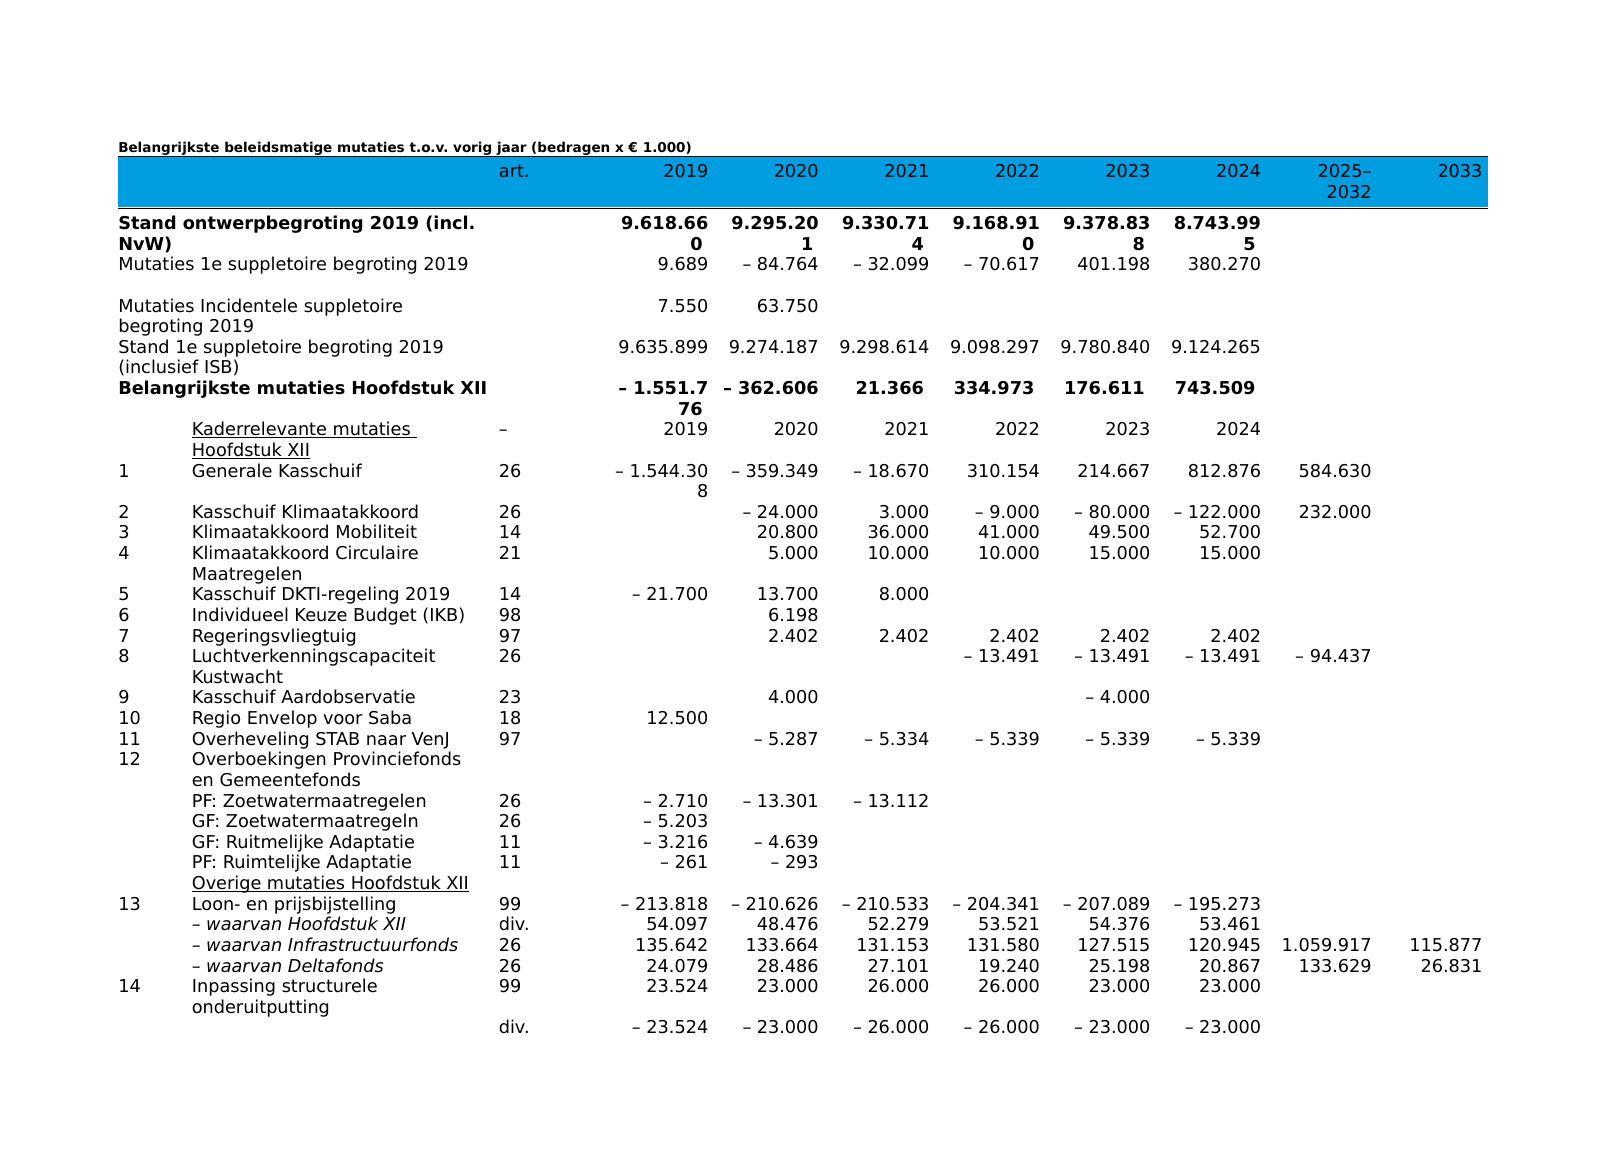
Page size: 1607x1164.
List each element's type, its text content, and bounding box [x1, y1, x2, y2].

table_cell [1046, 873, 1156, 894]
table_cell Mutaties 1e suppletoire begroting 2019 [118, 254, 493, 275]
table_cell [825, 811, 935, 832]
table_cell [118, 832, 186, 852]
table_cell 48.476 [714, 914, 824, 935]
table_cell – 26.000 [825, 1018, 935, 1038]
table_cell 26 [493, 935, 603, 956]
table_cell Belangrijkste mutaties Hoofdstuk XII [118, 378, 493, 419]
table_cell [603, 729, 714, 749]
table_cell 52.700 [1156, 523, 1267, 543]
table_cell 14 [493, 584, 603, 605]
table_cell [493, 296, 603, 337]
table_cell 2.402 [935, 626, 1046, 646]
table_cell 6 [118, 605, 186, 626]
table_cell 8 [118, 646, 186, 687]
table_cell [1267, 275, 1377, 296]
table_cell Mutaties Incidentele suppletoire begroting 2019 [118, 296, 493, 337]
table_cell [935, 832, 1046, 852]
table_cell 9.618.660 [603, 209, 714, 254]
table_cell 232.000 [1267, 502, 1377, 522]
table_cell [1046, 811, 1156, 832]
table_cell [1156, 853, 1267, 873]
table_cell Kasschuif Klimaatakkoord [186, 502, 493, 522]
table_cell 2024 [1156, 419, 1267, 461]
table_cell 54.376 [1046, 914, 1156, 935]
table_cell 25.198 [1046, 956, 1156, 976]
table_cell 135.642 [603, 935, 714, 956]
table_cell – 4.000 [1046, 688, 1156, 708]
table_cell Kasschuif DKTI-regeling 2019 [186, 584, 493, 605]
table_cell – 9.000 [935, 502, 1046, 522]
table_cell [186, 1018, 493, 1038]
table_cell 26 [493, 502, 603, 522]
table_cell [603, 646, 714, 687]
table_cell 10.000 [935, 543, 1046, 584]
table_cell [1156, 749, 1267, 791]
table_cell [1267, 605, 1377, 626]
table_cell – 26.000 [935, 1018, 1046, 1038]
table_cell [1377, 626, 1488, 646]
table_cell [186, 275, 493, 296]
table_cell [1377, 296, 1488, 337]
table_cell [493, 275, 603, 296]
table_cell [935, 873, 1046, 894]
table_cell 13 [118, 894, 186, 914]
table_cell 3.000 [825, 502, 935, 522]
table_cell [1377, 378, 1488, 419]
table_cell – 84.764 [714, 254, 824, 275]
table_cell Loon- en prijsbijstelling [186, 894, 493, 914]
table_cell – 13.491 [1156, 646, 1267, 687]
table_cell [118, 956, 186, 976]
table_cell 26 [493, 956, 603, 976]
table_header Belangrijkste beleidsmatige mutaties t.o.v. vorig jaar (bedragen x € 1.000) [118, 140, 1488, 156]
table_cell [825, 832, 935, 852]
table_cell 11 [493, 832, 603, 852]
table_cell [1377, 832, 1488, 852]
table_cell Regeringsvliegtuig [186, 626, 493, 646]
table_cell 98 [493, 605, 603, 626]
table_cell 310.154 [935, 461, 1046, 502]
table_cell 4 [118, 543, 186, 584]
table_cell [118, 935, 186, 956]
table_cell 23.000 [1046, 976, 1156, 1017]
table_cell [1156, 275, 1267, 296]
table_cell [1377, 275, 1488, 296]
table_cell [1046, 584, 1156, 605]
table_cell Generale Kasschuif [186, 461, 493, 502]
table_cell [1377, 337, 1488, 378]
table_cell Kaderrelevante mutaties Hoofdstuk XII [186, 419, 493, 461]
table_cell [1267, 811, 1377, 832]
table_cell [935, 296, 1046, 337]
table_cell – 21.700 [603, 584, 714, 605]
table_cell 24.079 [603, 956, 714, 976]
table_cell 380.270 [1156, 254, 1267, 275]
table_cell 9.124.265 [1156, 337, 1267, 378]
table_cell – 213.818 [603, 894, 714, 914]
table_cell 63.750 [714, 296, 824, 337]
table_cell [603, 523, 714, 543]
table_cell – 5.203 [603, 811, 714, 832]
table_cell [1377, 749, 1488, 791]
table_cell 1 [118, 461, 186, 502]
table_cell 26.000 [825, 976, 935, 1017]
table_cell – 18.670 [825, 461, 935, 502]
table_cell 2024 [1156, 157, 1267, 207]
table_cell 21.366 [825, 378, 935, 419]
table_cell – 5.339 [935, 729, 1046, 749]
table_cell 41.000 [935, 523, 1046, 543]
table_cell GF: Ruitmelijke Adaptatie [186, 832, 493, 852]
table_cell 21 [493, 543, 603, 584]
table_cell [1046, 296, 1156, 337]
table_cell PF: Zoetwatermaatregelen [186, 791, 493, 811]
table_cell – 207.089 [1046, 894, 1156, 914]
table_cell 115.877 [1377, 935, 1488, 956]
table_cell 176.611 [1046, 378, 1156, 419]
table_cell [1377, 584, 1488, 605]
table_cell [1156, 605, 1267, 626]
table_cell [1156, 832, 1267, 852]
table_cell [1377, 688, 1488, 708]
table_cell [935, 708, 1046, 729]
table_cell [825, 688, 935, 708]
table_cell 2.402 [714, 626, 824, 646]
table_cell [1267, 419, 1377, 461]
table_cell [1377, 729, 1488, 749]
table_cell [118, 853, 186, 873]
table_cell – 80.000 [1046, 502, 1156, 522]
table_cell 9.635.899 [603, 337, 714, 378]
table_cell Klimaatakkoord Circulaire Maatregelen [186, 543, 493, 584]
table_cell 2023 [1046, 157, 1156, 207]
table_cell Klimaatakkoord Mobiliteit [186, 523, 493, 543]
table_cell [1046, 605, 1156, 626]
table_cell 9.298.614 [825, 337, 935, 378]
table_cell 2021 [825, 419, 935, 461]
table_cell [935, 275, 1046, 296]
table_cell 49.500 [1046, 523, 1156, 543]
table_cell [1377, 646, 1488, 687]
table_cell [714, 708, 824, 729]
table_cell [935, 584, 1046, 605]
table_cell 23 [493, 688, 603, 708]
table_cell 53.521 [935, 914, 1046, 935]
table_cell 23.524 [603, 976, 714, 1017]
table_cell 9.378.838 [1046, 209, 1156, 254]
table_cell Overheveling STAB naar VenJ [186, 729, 493, 749]
table_cell [118, 873, 186, 894]
table_cell 12.500 [603, 708, 714, 729]
table_cell – 210.626 [714, 894, 824, 914]
table_cell – waarvan Infrastructuurfonds [186, 935, 493, 956]
table_cell 11 [118, 729, 186, 749]
table_cell [1267, 209, 1377, 254]
table_cell [825, 749, 935, 791]
table_cell Inpassing structurele onderuitputting [186, 976, 493, 1017]
table_cell 2022 [935, 419, 1046, 461]
table_cell – 5.339 [1156, 729, 1267, 749]
table_cell 9.168.910 [935, 209, 1046, 254]
table_cell [1267, 976, 1377, 1017]
table_cell [714, 275, 824, 296]
table_cell – 362.606 [714, 378, 824, 419]
table_cell – 1.544.308 [603, 461, 714, 502]
table_cell Stand 1e suppletoire begroting 2019 (inclusief ISB) [118, 337, 493, 378]
table_cell [1267, 708, 1377, 729]
table_cell – 4.639 [714, 832, 824, 852]
table_cell 18 [493, 708, 603, 729]
table_cell [825, 873, 935, 894]
table_cell – 23.000 [714, 1018, 824, 1038]
table_cell – 94.437 [1267, 646, 1377, 687]
table_cell 26 [493, 461, 603, 502]
table_cell 1.059.917 [1267, 935, 1377, 956]
table_cell [118, 157, 493, 207]
table_cell [714, 811, 824, 832]
table_cell Regio Envelop voor Saba [186, 708, 493, 729]
table_cell [118, 811, 186, 832]
table_cell – [493, 419, 603, 461]
table_cell 8.743.995 [1156, 209, 1267, 254]
table_cell [1267, 749, 1377, 791]
table_cell [1267, 914, 1377, 935]
table_cell [1267, 1018, 1377, 1038]
table_cell 7 [118, 626, 186, 646]
table_cell 99 [493, 976, 603, 1017]
table_cell 20.800 [714, 523, 824, 543]
table_cell [118, 791, 186, 811]
table_cell 6.198 [714, 605, 824, 626]
table_cell 23.000 [1156, 976, 1267, 1017]
table_cell [1156, 708, 1267, 729]
table_cell 9.689 [603, 254, 714, 275]
table_cell 5 [118, 584, 186, 605]
table_cell 9.098.297 [935, 337, 1046, 378]
table_cell GF: Zoetwatermaatregeln [186, 811, 493, 832]
table_cell 13.700 [714, 584, 824, 605]
table_cell 52.279 [825, 914, 935, 935]
table_cell – waarvan Hoofdstuk XII [186, 914, 493, 935]
table_cell – 1.551.776 [603, 378, 714, 419]
table_cell – 13.491 [935, 646, 1046, 687]
table_cell PF: Ruimtelijke Adaptatie [186, 853, 493, 873]
table_cell [1377, 811, 1488, 832]
table_cell [1377, 461, 1488, 502]
table_cell [935, 605, 1046, 626]
table_cell 4.000 [714, 688, 824, 708]
table_cell [1377, 419, 1488, 461]
table_cell [825, 853, 935, 873]
table_cell [1046, 853, 1156, 873]
table_cell 26.831 [1377, 956, 1488, 976]
table_cell – 5.339 [1046, 729, 1156, 749]
table_cell [1377, 605, 1488, 626]
table_cell 131.153 [825, 935, 935, 956]
table_cell [603, 873, 714, 894]
table_cell – 13.491 [1046, 646, 1156, 687]
table_cell [493, 873, 603, 894]
table_cell [1377, 1018, 1488, 1038]
table_cell 97 [493, 626, 603, 646]
table_cell [825, 275, 935, 296]
table_cell [1267, 832, 1377, 852]
table_cell [1046, 749, 1156, 791]
table_cell [1377, 853, 1488, 873]
table_cell div. [493, 914, 603, 935]
table_cell – 13.301 [714, 791, 824, 811]
table_cell [603, 749, 714, 791]
table_cell 7.550 [603, 296, 714, 337]
table_cell [1267, 296, 1377, 337]
table_cell 2025–2032 [1267, 157, 1377, 207]
table_cell 11 [493, 853, 603, 873]
table_cell 131.580 [935, 935, 1046, 956]
table_cell [825, 296, 935, 337]
table_cell [935, 791, 1046, 811]
table_cell [1156, 296, 1267, 337]
table_cell Overboekingen Provinciefonds en Gemeentefonds [186, 749, 493, 791]
table_cell [1267, 894, 1377, 914]
table_cell [1267, 337, 1377, 378]
table_cell Stand ontwerpbegroting 2019 (incl. NvW) [118, 209, 493, 254]
table_cell Overige mutaties Hoofdstuk XII [186, 873, 493, 894]
table_cell [1377, 976, 1488, 1017]
table_cell 2020 [714, 419, 824, 461]
table_cell [1267, 626, 1377, 646]
table_cell 99 [493, 894, 603, 914]
table_cell 54.097 [603, 914, 714, 935]
table_cell [118, 419, 186, 461]
table_cell 2020 [714, 157, 824, 207]
table_cell 10 [118, 708, 186, 729]
table_cell 2.402 [1046, 626, 1156, 646]
table_cell [1267, 873, 1377, 894]
table_cell – 23.000 [1156, 1018, 1267, 1038]
table_cell [935, 749, 1046, 791]
table_cell [825, 605, 935, 626]
table_cell 26 [493, 811, 603, 832]
table_cell [1377, 543, 1488, 584]
table_cell 14 [118, 976, 186, 1017]
table_cell 120.945 [1156, 935, 1267, 956]
table_cell [714, 646, 824, 687]
table_cell [493, 378, 603, 419]
table_cell 15.000 [1046, 543, 1156, 584]
table_cell – 2.710 [603, 791, 714, 811]
table_cell 9 [118, 688, 186, 708]
table_cell – 32.099 [825, 254, 935, 275]
table_cell 26 [493, 646, 603, 687]
table_cell 584.630 [1267, 461, 1377, 502]
table_cell Individueel Keuze Budget (IKB) [186, 605, 493, 626]
table_cell – 293 [714, 853, 824, 873]
table_cell [1267, 523, 1377, 543]
table_cell div. [493, 1018, 603, 1038]
table_cell 214.667 [1046, 461, 1156, 502]
table_cell 5.000 [714, 543, 824, 584]
table_cell 15.000 [1156, 543, 1267, 584]
table_cell – 24.000 [714, 502, 824, 522]
table_cell [118, 1018, 186, 1038]
table_cell 133.664 [714, 935, 824, 956]
table_cell 133.629 [1267, 956, 1377, 976]
table_cell – 122.000 [1156, 502, 1267, 522]
table_cell – waarvan Deltafonds [186, 956, 493, 976]
table_cell 20.867 [1156, 956, 1267, 976]
table_cell 10.000 [825, 543, 935, 584]
table_cell [493, 749, 603, 791]
table_cell [1377, 873, 1488, 894]
table_cell [1046, 708, 1156, 729]
table_cell [493, 254, 603, 275]
table_cell – 204.341 [935, 894, 1046, 914]
table_cell [1156, 811, 1267, 832]
table_cell 812.876 [1156, 461, 1267, 502]
table_cell 23.000 [714, 976, 824, 1017]
table_cell 2023 [1046, 419, 1156, 461]
table_cell 2 [118, 502, 186, 522]
table_cell – 23.524 [603, 1018, 714, 1038]
table_cell 2022 [935, 157, 1046, 207]
table_cell [1156, 688, 1267, 708]
table_cell – 210.533 [825, 894, 935, 914]
table_cell 28.486 [714, 956, 824, 976]
table_cell Kasschuif Aardobservatie [186, 688, 493, 708]
table_cell [1156, 791, 1267, 811]
table_cell [714, 749, 824, 791]
table_cell – 70.617 [935, 254, 1046, 275]
table_cell [603, 688, 714, 708]
table_cell [1267, 543, 1377, 584]
table_cell [603, 626, 714, 646]
table_cell [603, 605, 714, 626]
table_cell 9.274.187 [714, 337, 824, 378]
table_cell 97 [493, 729, 603, 749]
table_cell – 3.216 [603, 832, 714, 852]
table_cell 2021 [825, 157, 935, 207]
table_cell – 195.273 [1156, 894, 1267, 914]
table_cell [1267, 254, 1377, 275]
table_cell [825, 708, 935, 729]
table_cell 2019 [603, 419, 714, 461]
table_cell 9.330.714 [825, 209, 935, 254]
table_cell [603, 275, 714, 296]
table_cell [1377, 708, 1488, 729]
table_cell 2.402 [1156, 626, 1267, 646]
table_cell [493, 337, 603, 378]
table_cell – 261 [603, 853, 714, 873]
table_cell 127.515 [1046, 935, 1156, 956]
table_cell 3 [118, 523, 186, 543]
table_cell – 359.349 [714, 461, 824, 502]
table_cell [1267, 853, 1377, 873]
table_cell [935, 853, 1046, 873]
table_cell 27.101 [825, 956, 935, 976]
table_cell [1267, 791, 1377, 811]
table_cell [935, 688, 1046, 708]
table_cell [1046, 275, 1156, 296]
table_cell [1377, 254, 1488, 275]
table_cell [493, 209, 603, 254]
table_cell 2.402 [825, 626, 935, 646]
table_cell 26 [493, 791, 603, 811]
table_cell – 23.000 [1046, 1018, 1156, 1038]
table_cell [118, 275, 186, 296]
table_cell 14 [493, 523, 603, 543]
table_cell [1267, 729, 1377, 749]
table_cell – 5.287 [714, 729, 824, 749]
table_cell 334.973 [935, 378, 1046, 419]
table_cell 26.000 [935, 976, 1046, 1017]
table_cell [1377, 894, 1488, 914]
table_cell [1377, 523, 1488, 543]
table_cell 12 [118, 749, 186, 791]
table_cell 743.509 [1156, 378, 1267, 419]
table_cell – 5.334 [825, 729, 935, 749]
table_cell 2019 [603, 157, 714, 207]
table_cell [1377, 914, 1488, 935]
table_cell 53.461 [1156, 914, 1267, 935]
table_cell [714, 873, 824, 894]
table_cell [1267, 688, 1377, 708]
table_cell [1267, 584, 1377, 605]
table_cell [1156, 584, 1267, 605]
table_cell 19.240 [935, 956, 1046, 976]
table_cell [1267, 378, 1377, 419]
table_cell [1046, 791, 1156, 811]
table_cell – 13.112 [825, 791, 935, 811]
table_cell 8.000 [825, 584, 935, 605]
table_cell 9.780.840 [1046, 337, 1156, 378]
table_cell 2033 [1377, 157, 1488, 207]
table_cell 9.295.201 [714, 209, 824, 254]
table_cell [1156, 873, 1267, 894]
table_cell [603, 502, 714, 522]
table_cell [603, 543, 714, 584]
table_cell [1046, 832, 1156, 852]
table_cell [825, 646, 935, 687]
table_cell [1377, 791, 1488, 811]
table_cell [118, 914, 186, 935]
table_cell art. [493, 157, 603, 207]
table_cell [1377, 502, 1488, 522]
table_cell 401.198 [1046, 254, 1156, 275]
table_cell Luchtverkenningscapaciteit Kustwacht [186, 646, 493, 687]
table_cell [1377, 209, 1488, 254]
table_cell 36.000 [825, 523, 935, 543]
table_cell [935, 811, 1046, 832]
